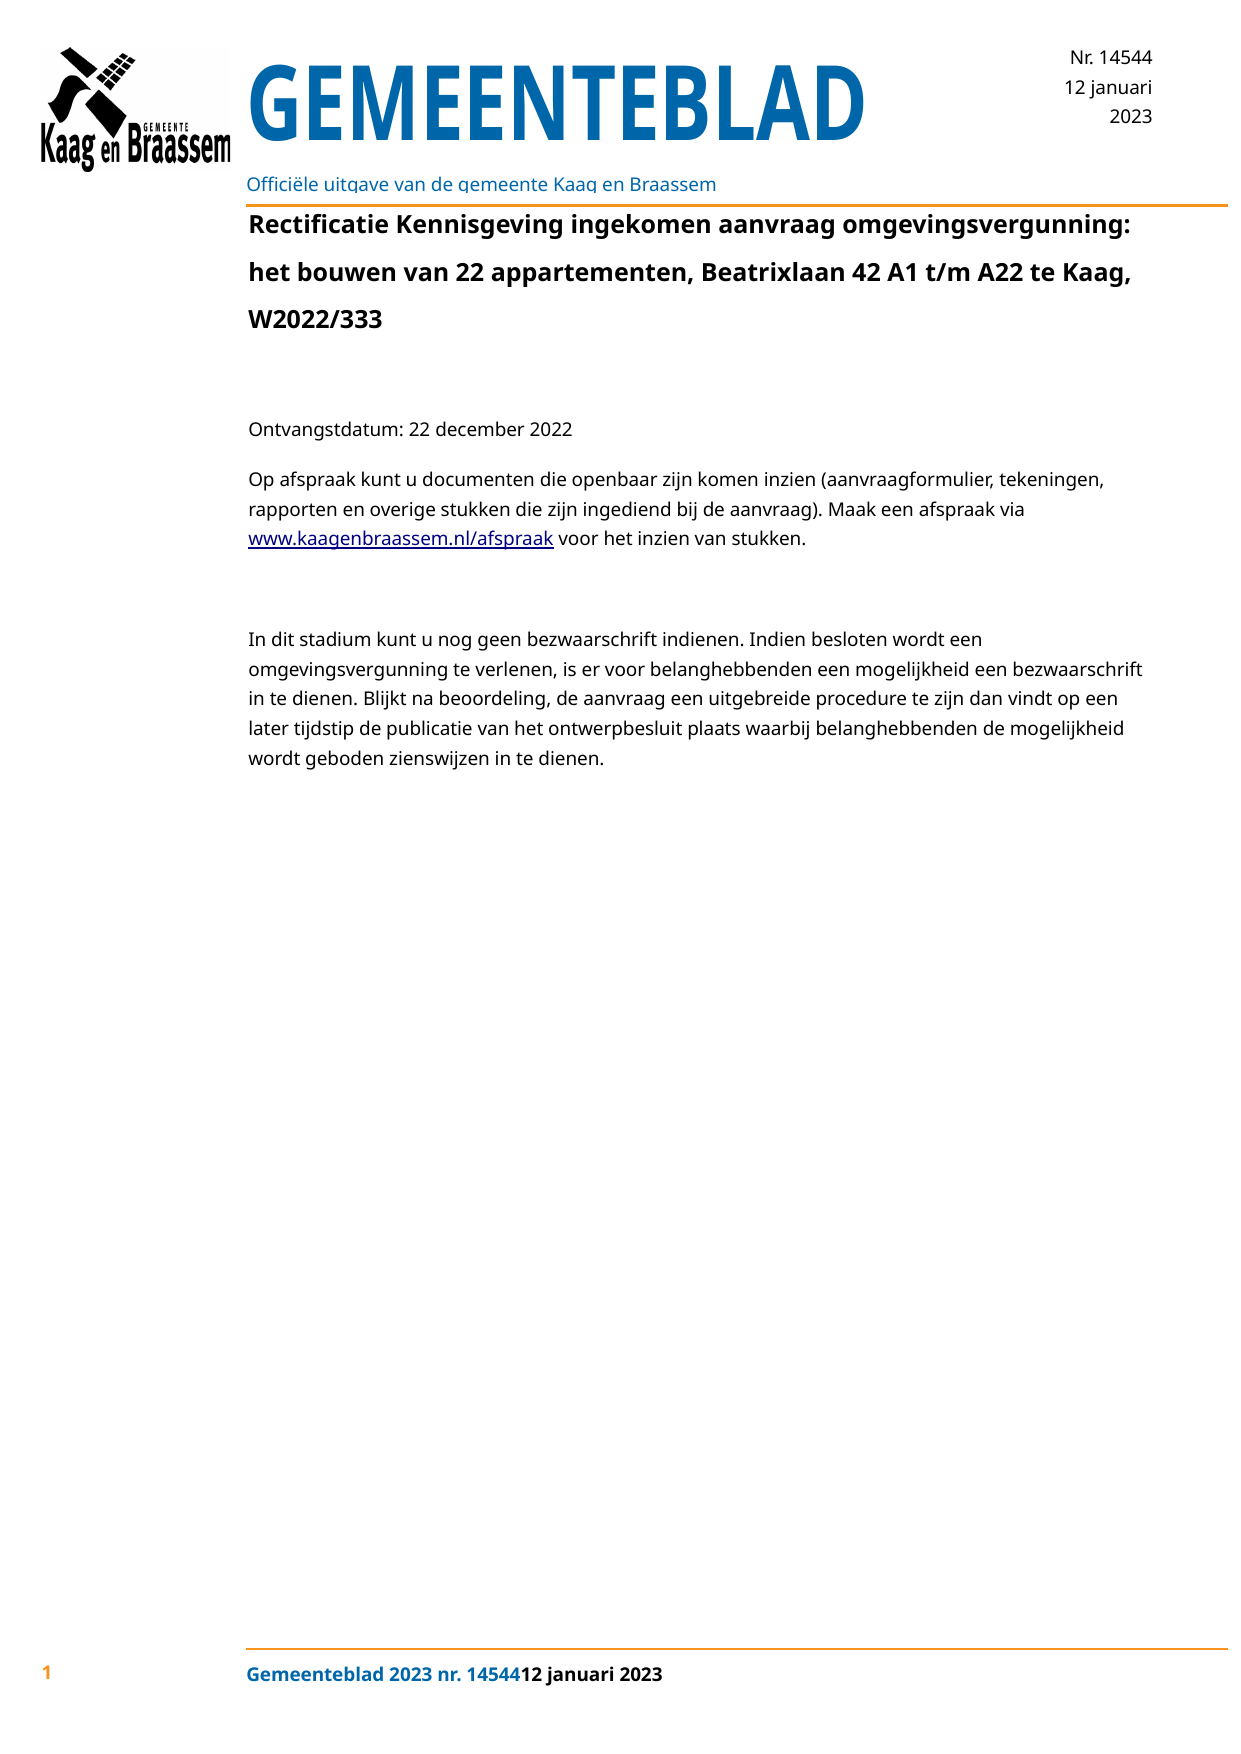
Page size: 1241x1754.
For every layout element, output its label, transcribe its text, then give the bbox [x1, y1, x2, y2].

picture [41, 47, 231, 172]
text Ontvangstdatum: 22 december 2022 [248, 416, 1152, 442]
text Rectificatie Kennisgeving ingekomen aanvraag omgevingsvergunning: het bouwen van 22 appartementen, Beatrixlaan 42 A1 t/m A22 te Kaag, W2022/333 [248, 207, 1152, 336]
text In dit stadium kunt u nog geen bezwaarschrift indienen. Indien besloten wordt een omgevingsvergunning te verlenen, is er voor belanghebbenden een mogelijkheid een bezwaarschrift in te dienen. Blijkt na beoordeling, de aanvraag een uitgebreide procedure te zijn dan vindt op een later tijdstip de publicatie van het ontwerpbesluit plaats waarbij belanghebbenden de mogelijkheid wordt geboden zienswijzen in te dienen. [248, 626, 1152, 770]
text Op afspraak kunt u documenten die openbaar zijn komen inzien (aanvraagformulier, tekeningen, rapporten en overige stukken die zijn ingediend bij de aanvraag). Maak een afspraak via www.kaagenbraassem.nl/afspraak voor het inzien van stukken. [248, 466, 1152, 551]
